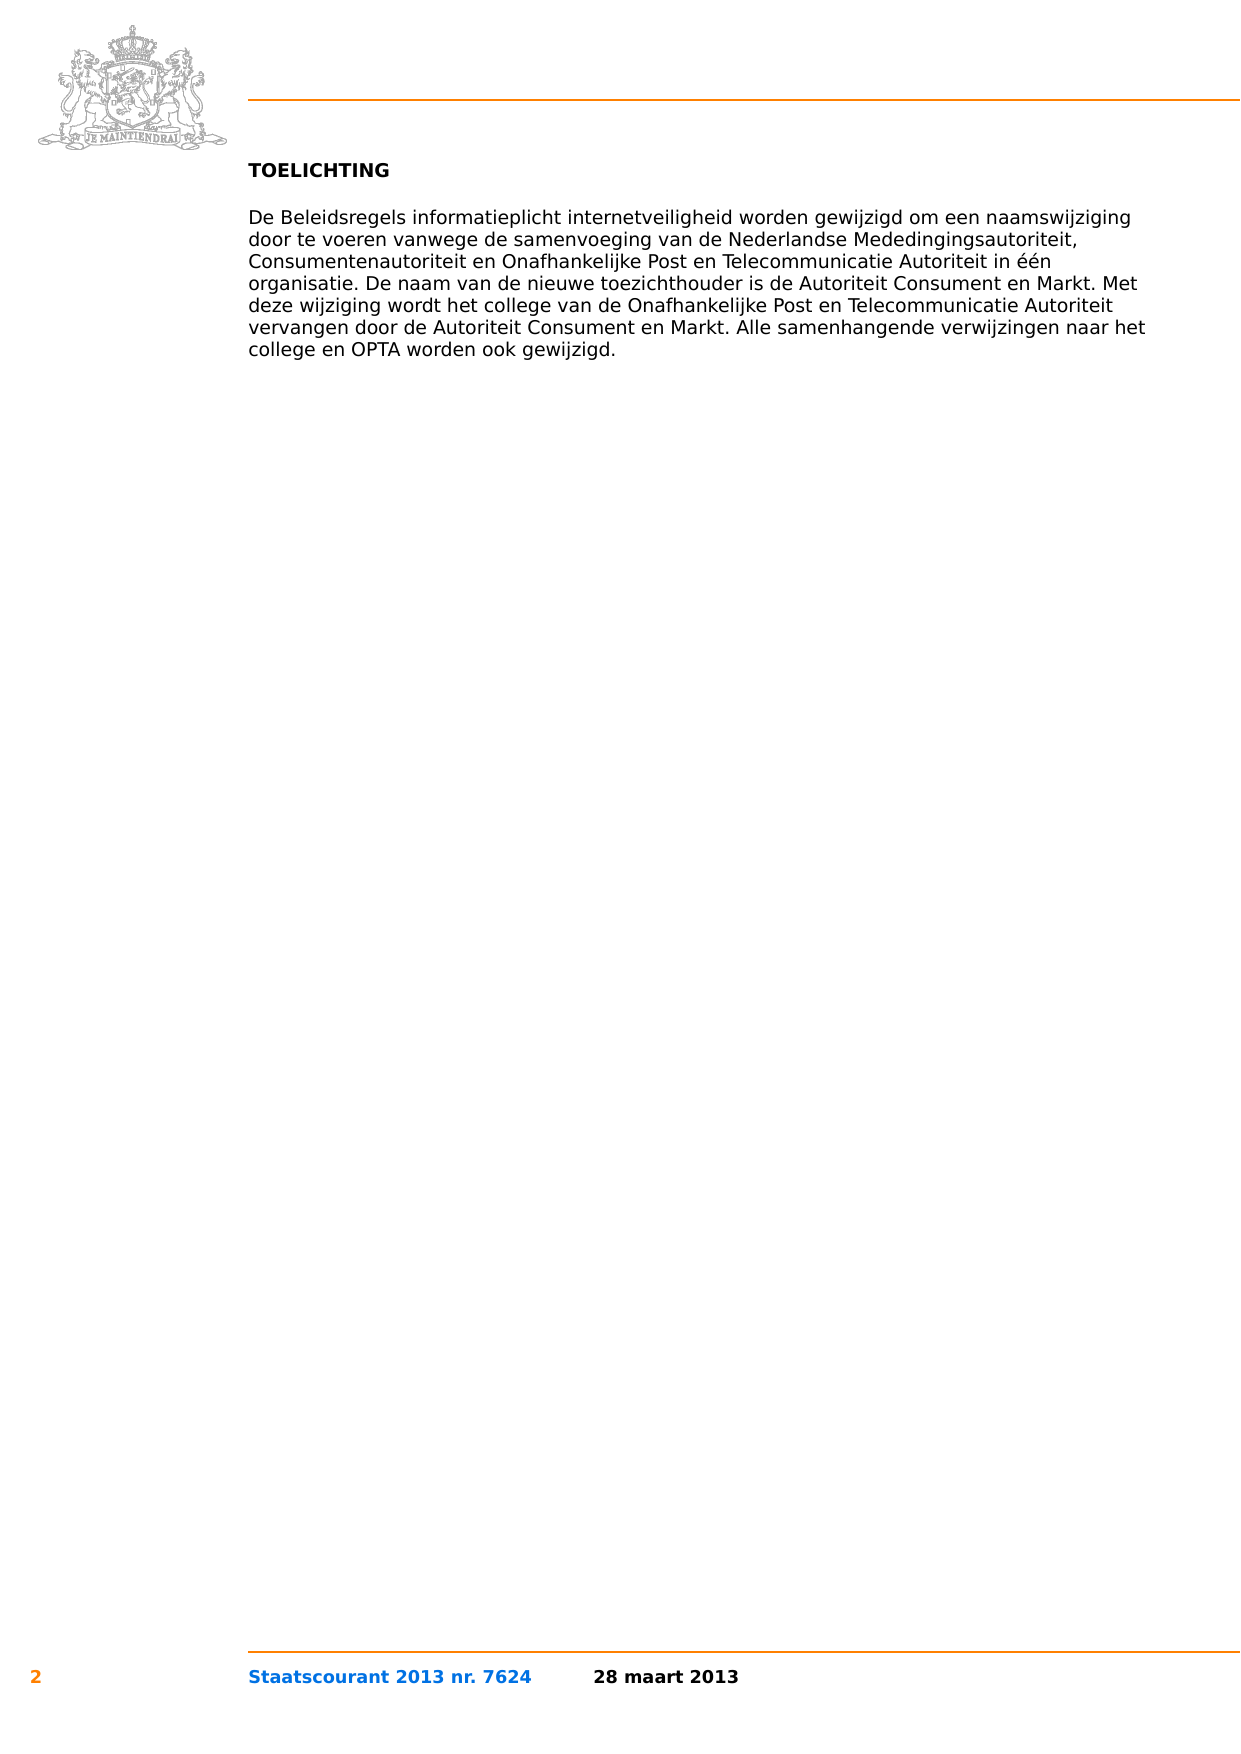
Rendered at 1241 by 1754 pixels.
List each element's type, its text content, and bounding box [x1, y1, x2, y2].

picture [38, 25, 227, 150]
text De Beleidsregels informatieplicht internetveiligheid worden gewijzigd om een naamswijziging door te voeren vanwege de samenvoeging van de Nederlandse Mededingingsautoriteit, Consumentenautoriteit en Onafhankelijke Post en Telecommunicatie Autoriteit in één organisatie. De naam van de nieuwe toezichthouder is de Autoriteit Consument en Markt. Met deze wijziging wordt het college van de Onafhankelijke Post en Telecommunicatie Autoriteit vervangen door de Autoriteit Consument en Markt. Alle samenhangende verwijzingen naar het college en OPTA worden ook gewijzigd. [248, 207, 1163, 361]
subtitle TOELICHTING [248, 160, 1163, 182]
